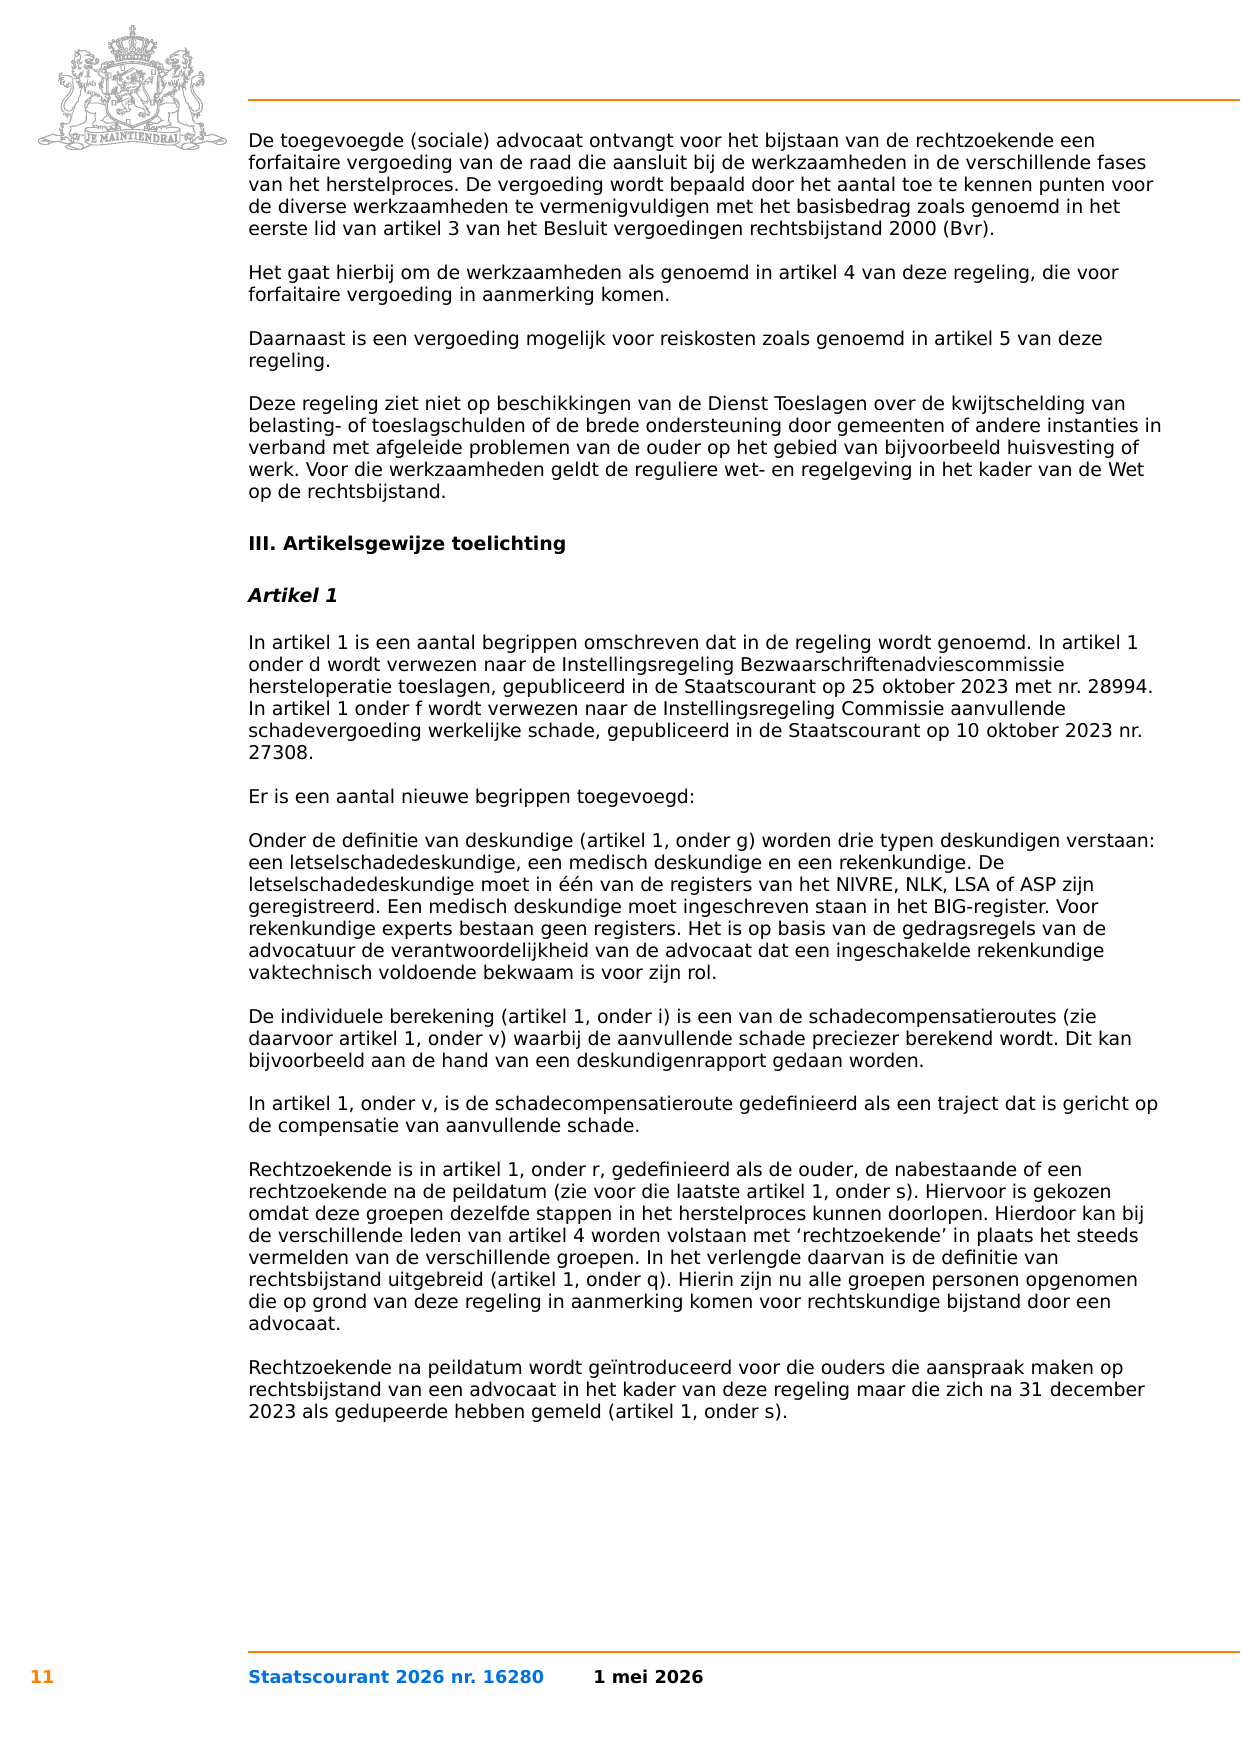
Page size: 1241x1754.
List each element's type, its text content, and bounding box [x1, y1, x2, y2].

text Er is een aantal nieuwe begrippen toegevoegd: [248, 786, 1163, 808]
text Rechtzoekende na peildatum wordt geïntroduceerd voor die ouders die aanspraak maken op rechtsbijstand van een advocaat in het kader van deze regeling maar die zich na 31 december 2023 als gedupeerde hebben gemeld (artikel 1, onder s). [248, 1357, 1163, 1423]
text Onder de definitie van deskundige (artikel 1, onder g) worden drie typen deskundigen verstaan: een letselschadedeskundige, een medisch deskundige en een rekenkundige. De letselschadedeskundige moet in één van de registers van het NIVRE, NLK, LSA of ASP zijn geregistreerd. Een medisch deskundige moet ingeschreven staan in het BIG-register. Voor rekenkundige experts bestaan geen registers. Het is op basis van de gedragsregels van de advocatuur de verantwoordelijkheid van de advocaat dat een ingeschakelde rekenkundige vaktechnisch voldoende bekwaam is voor zijn rol. [248, 830, 1163, 984]
picture [38, 25, 227, 150]
text Rechtzoekende is in artikel 1, onder r, gedefinieerd als de ouder, de nabestaande of een rechtzoekende na de peildatum (zie voor die laatste artikel 1, onder s). Hiervoor is gekozen omdat deze groepen dezelfde stappen in het herstelproces kunnen doorlopen. Hierdoor kan bij de verschillende leden van artikel 4 worden volstaan met ‘rechtzoekende’ in plaats het steeds vermelden van de verschillende groepen. In het verlengde daarvan is de definitie van rechtsbijstand uitgebreid (artikel 1, onder q). Hierin zijn nu alle groepen personen opgenomen die op grond van deze regeling in aanmerking komen voor rechtskundige bijstand door een advocaat. [248, 1159, 1163, 1335]
text De toegevoegde (sociale) advocaat ontvangt voor het bijstaan van de rechtzoekende een forfaitaire vergoeding van de raad die aansluit bij de werkzaamheden in de verschillende fases van het herstelproces. De vergoeding wordt bepaald door het aantal toe te kennen punten voor de diverse werkzaamheden te vermenigvuldigen met het basisbedrag zoals genoemd in het eerste lid van artikel 3 van het Besluit vergoedingen rechtsbijstand 2000 (Bvr). [248, 130, 1163, 240]
text Daarnaast is een vergoeding mogelijk voor reiskosten zoals genoemd in artikel 5 van deze regeling. [248, 327, 1163, 371]
text De individuele berekening (artikel 1, onder i) is een van de schadecompensatieroutes (zie daarvoor artikel 1, onder v) waarbij de aanvullende schade preciezer berekend wordt. Dit kan bijvoorbeeld aan de hand van een deskundigenrapport gedaan worden. [248, 1006, 1163, 1071]
text Deze regeling ziet niet op beschikkingen van de Dienst Toeslagen over de kwijtschelding van belasting- of toeslagschulden of de brede ondersteuning door gemeenten of andere instanties in verband met afgeleide problemen van de ouder op het gebied van bijvoorbeeld huisvesting of werk. Voor die werkzaamheden geldt de reguliere wet- en regelgeving in het kader van de Wet op de rechtsbijstand. [248, 393, 1163, 503]
subtitle Artikel 1 [248, 585, 1163, 607]
text In artikel 1 is een aantal begrippen omschreven dat in de regeling wordt genoemd. In artikel 1 onder d wordt verwezen naar de Instellingsregeling Bezwaarschriftenadviescommissie hersteloperatie toeslagen, gepubliceerd in de Staatscourant op 25 oktober 2023 met nr. 28994. In artikel 1 onder f wordt verwezen naar de Instellingsregeling Commissie aanvullende schadevergoeding werkelijke schade, gepubliceerd in de Staatscourant op 10 oktober 2023 nr. 27308. [248, 632, 1163, 764]
text In artikel 1, onder v, is de schadecompensatieroute gedefinieerd als een traject dat is gericht op de compensatie van aanvullende schade. [248, 1093, 1163, 1137]
text Het gaat hierbij om de werkzaamheden als genoemd in artikel 4 van deze regeling, die voor forfaitaire vergoeding in aanmerking komen. [248, 262, 1163, 306]
subtitle III. Artikelsgewijze toelichting [248, 533, 1163, 555]
